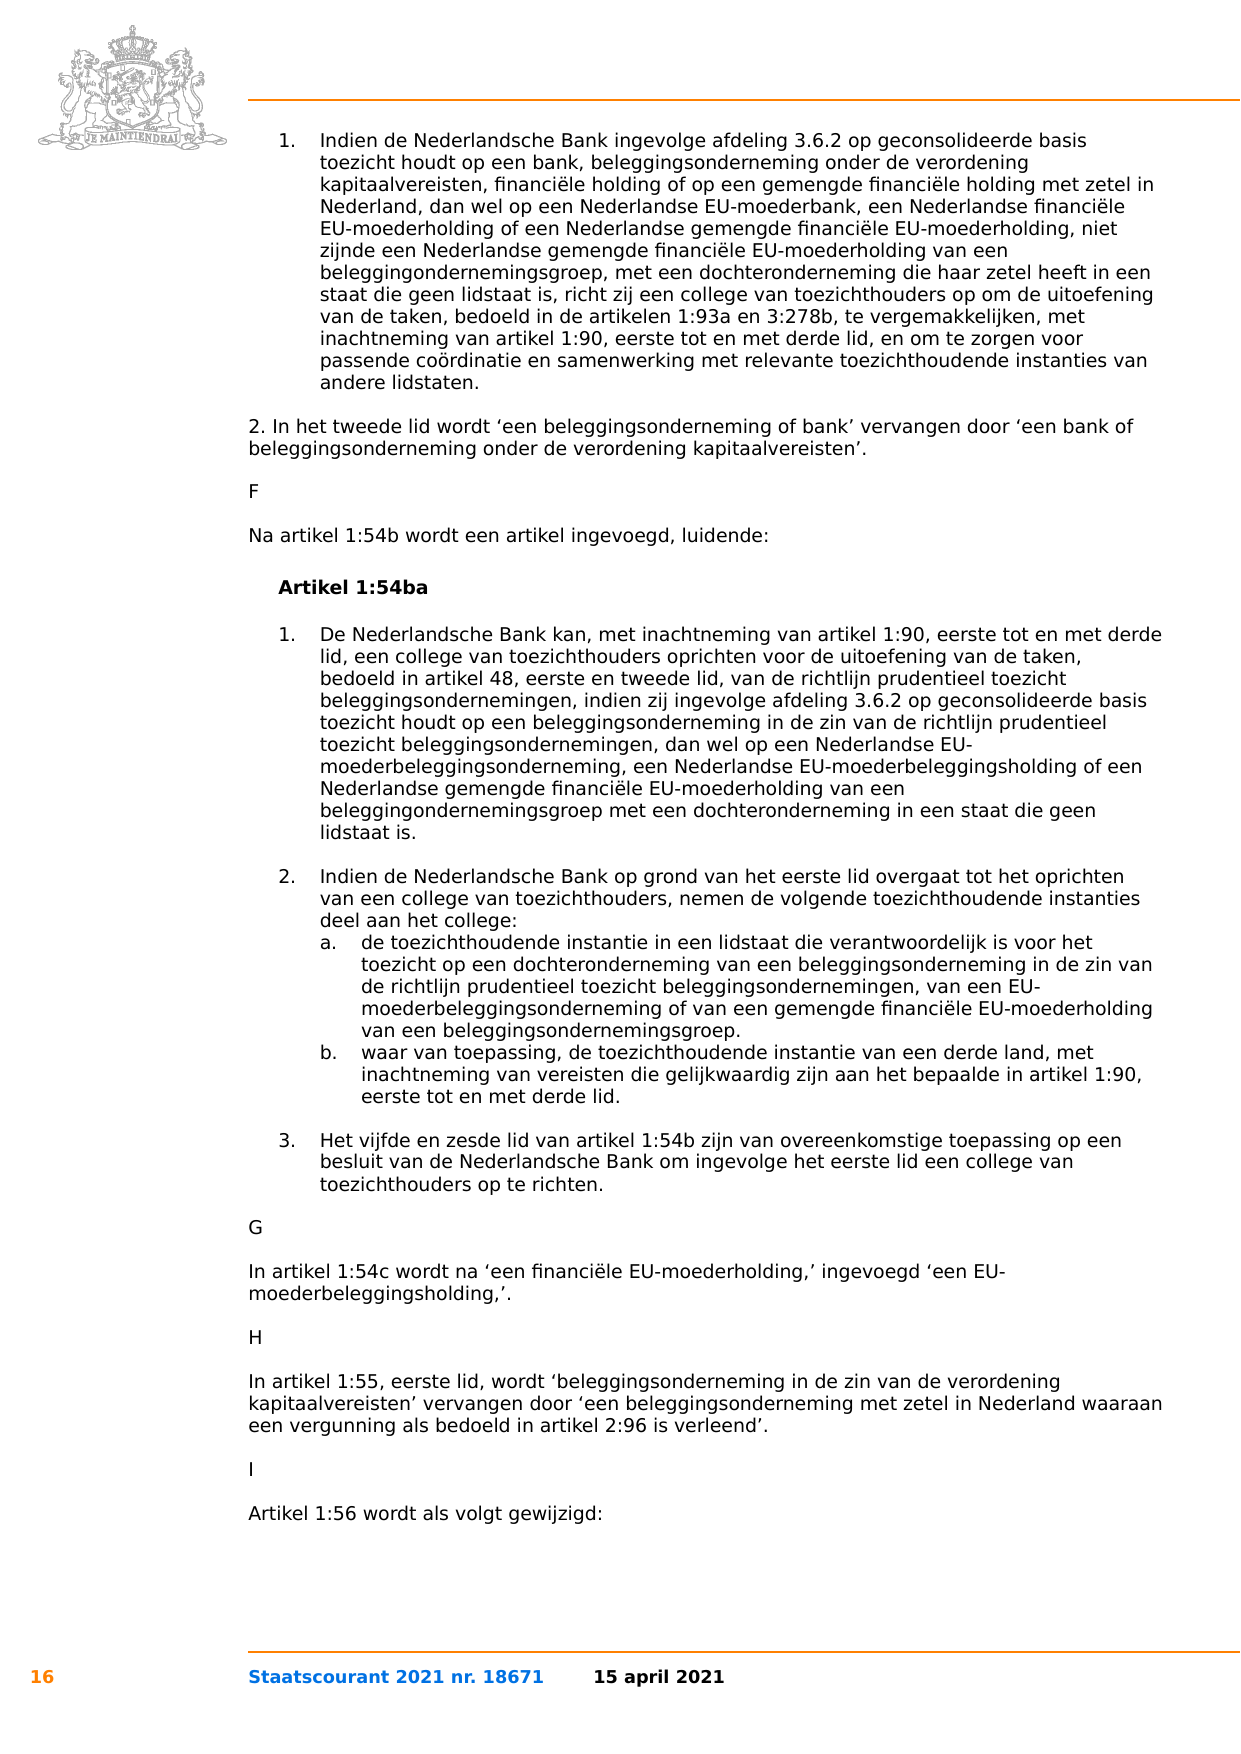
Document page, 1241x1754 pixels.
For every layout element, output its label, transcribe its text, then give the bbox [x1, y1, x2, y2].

text 2. In het tweede lid wordt ‘een beleggingsonderneming of bank’ vervangen door ‘een bank of beleggingsonderneming onder de verordening kapitaalvereisten’. [248, 416, 1163, 459]
text 3. Het vijfde en zesde lid van artikel 1:54b zijn van overeenkomstige toepassing op een besluit van de Nederlandsche Bank om ingevolge het eerste lid een college van toezichthouders op te richten. [278, 1129, 1163, 1195]
text 1. De Nederlandsche Bank kan, met inachtneming van artikel 1:90, eerste tot en met derde lid, een college van toezichthouders oprichten voor de uitoefening van de taken, bedoeld in artikel 48, eerste en tweede lid, van de richtlijn prudentieel toezicht beleggingsondernemingen, indien zij ingevolge afdeling 3.6.2 op geconsolideerde basis toezicht houdt op een beleggingsonderneming in de zin van de richtlijn prudentieel toezicht beleggingsondernemingen, dan wel op een Nederlandse EU-moederbeleggingsonderneming, een Nederlandse EU-moederbeleggingsholding of een Nederlandse gemengde financiële EU-moederholding van een beleggingondernemingsgroep met een dochteronderneming in een staat die geen lidstaat is. [278, 624, 1163, 844]
text a. de toezichthoudende instantie in een lidstaat die verantwoordelijk is voor het toezicht op een dochteronderneming van een beleggingsonderneming in de zin van de richtlijn prudentieel toezicht beleggingsondernemingen, van een EU-moederbeleggingsonderneming of van een gemengde financiële EU-moederholding van een beleggingsondernemingsgroep. [319, 932, 1163, 1042]
picture [38, 25, 227, 150]
text F [248, 481, 1163, 503]
text 1. Indien de Nederlandsche Bank ingevolge afdeling 3.6.2 op geconsolideerde basis toezicht houdt op een bank, beleggingsonderneming onder de verordening kapitaalvereisten, financiële holding of op een gemengde financiële holding met zetel in Nederland, dan wel op een Nederlandse EU-moederbank, een Nederlandse financiële EU-moederholding of een Nederlandse gemengde financiële EU-moederholding, niet zijnde een Nederlandse gemengde financiële EU-moederholding van een beleggingondernemingsgroep, met een dochteronderneming die haar zetel heeft in een staat die geen lidstaat is, richt zij een college van toezichthouders op om de uitoefening van de taken, bedoeld in de artikelen 1:93a en 3:278b, te vergemakkelijken, met inachtneming van artikel 1:90, eerste tot en met derde lid, en om te zorgen voor passende coördinatie en samenwerking met relevante toezichthoudende instanties van andere lidstaten. [278, 130, 1163, 394]
text Na artikel 1:54b wordt een artikel ingevoegd, luidende: [248, 525, 1163, 547]
text G [248, 1217, 1163, 1239]
text In artikel 1:55, eerste lid, wordt ‘beleggingsonderneming in de zin van de verordening kapitaalvereisten’ vervangen door ‘een beleggingsonderneming met zetel in Nederland waaraan een vergunning als bedoeld in artikel 2:96 is verleend’. [248, 1371, 1163, 1437]
text H [248, 1327, 1163, 1349]
subtitle Artikel 1:54ba [278, 577, 1163, 599]
text b. waar van toepassing, de toezichthoudende instantie van een derde land, met inachtneming van vereisten die gelijkwaardig zijn aan het bepaalde in artikel 1:90, eerste tot en met derde lid. [319, 1042, 1163, 1108]
text I [248, 1459, 1163, 1481]
text In artikel 1:54c wordt na ‘een financiële EU-moederholding,’ ingevoegd ‘een EU-moederbeleggingsholding,’. [248, 1261, 1163, 1305]
text 2. Indien de Nederlandsche Bank op grond van het eerste lid overgaat tot het oprichten van een college van toezichthouders, nemen de volgende toezichthoudende instanties deel aan het college: [278, 866, 1163, 932]
text Artikel 1:56 wordt als volgt gewijzigd: [248, 1502, 1163, 1524]
